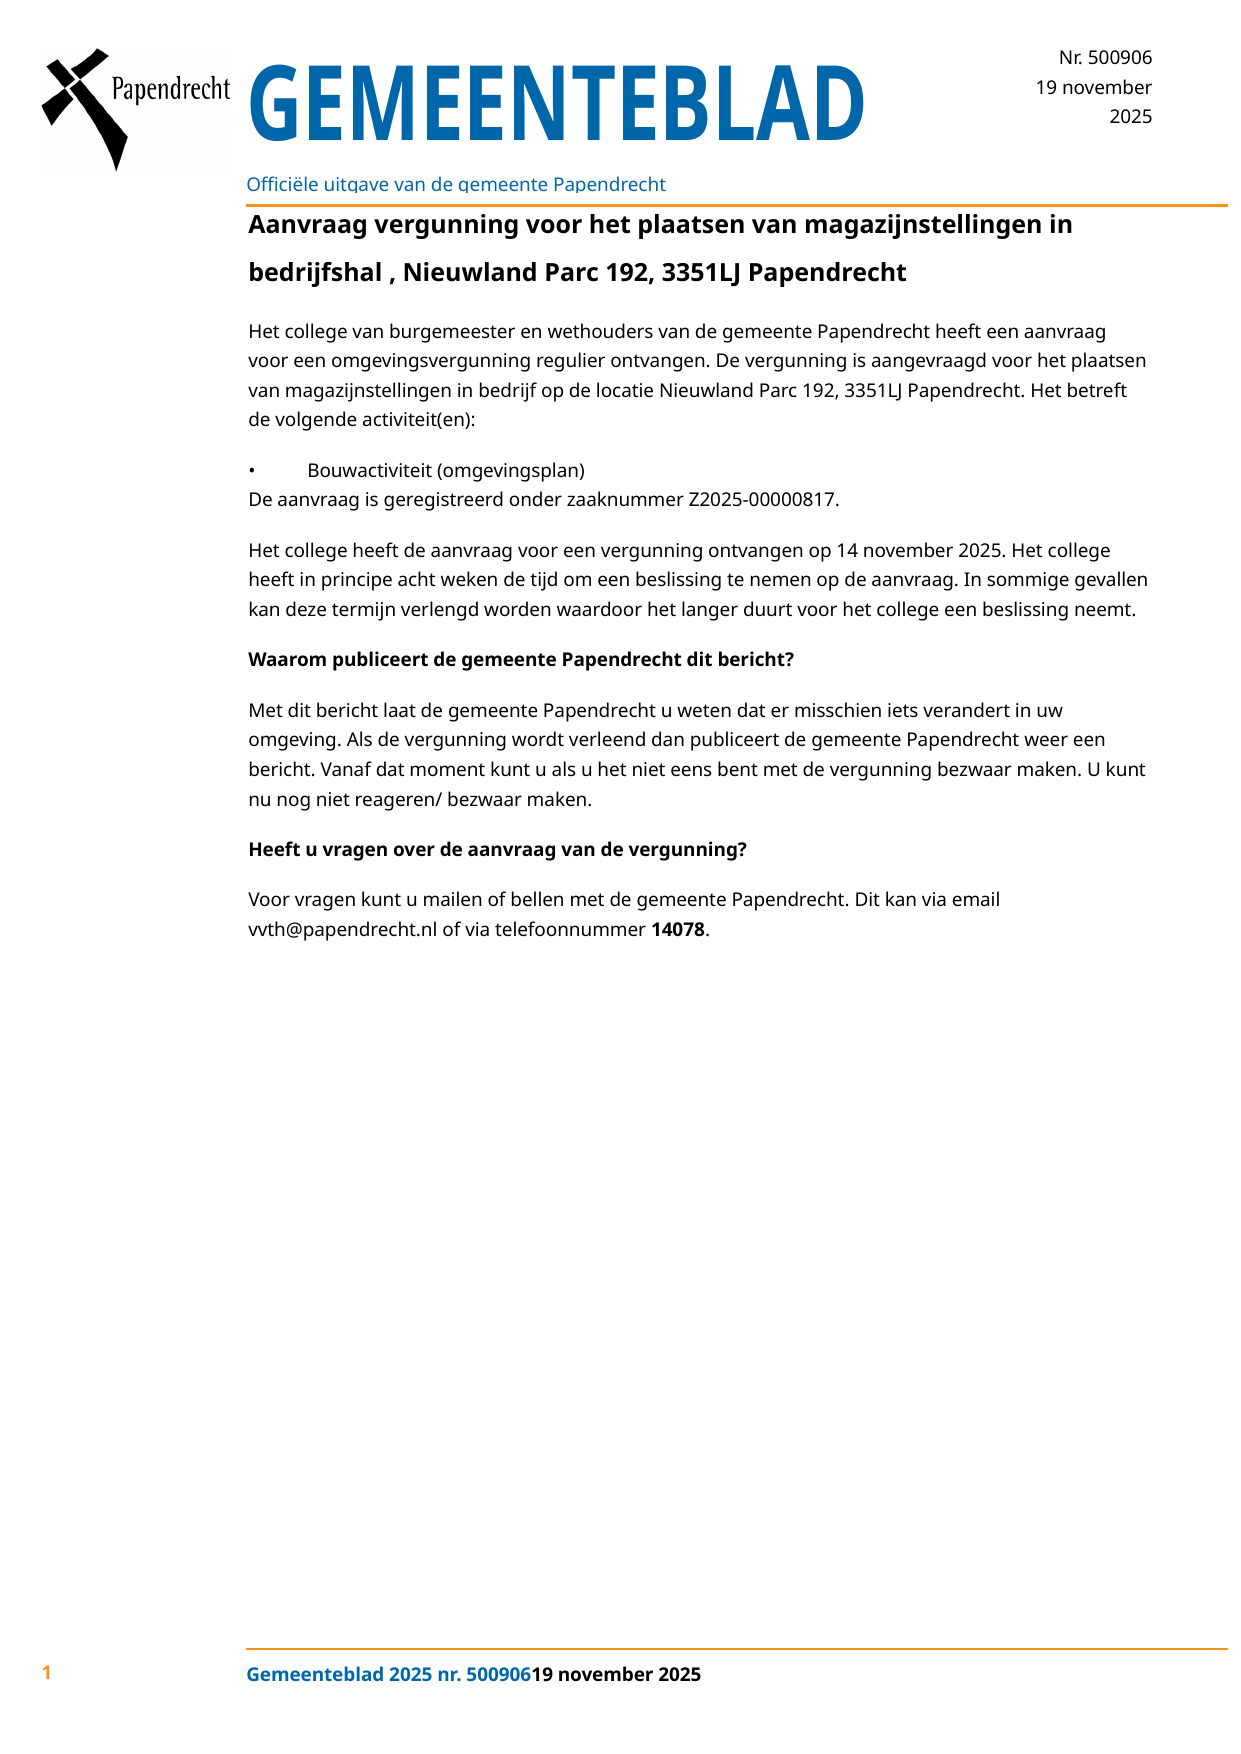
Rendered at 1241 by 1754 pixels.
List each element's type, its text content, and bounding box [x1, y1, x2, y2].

picture [41, 47, 231, 172]
text Aanvraag vergunning voor het plaatsen van magazijnstellingen in bedrijfshal , Nieuwland Parc 192, 3351LJ Papendrecht [248, 207, 1152, 288]
text De aanvraag is geregistreerd onder zaaknummer Z2025-00000817. [248, 487, 1152, 512]
text Het college heeft de aanvraag voor een vergunning ontvangen op 14 november 2025. Het college heeft in principe acht weken de tijd om een beslissing te nemen op de aanvraag. In sommige gevallen kan deze termijn verlengd worden waardoor het langer duurt voor het college een beslissing neemt. [248, 537, 1152, 622]
text Het college van burgemeester en wethouders van de gemeente Papendrecht heeft een aanvraag voor een omgevingsvergunning regulier ontvangen. De vergunning is aangevraagd voor het plaatsen van magazijnstellingen in bedrijf op de locatie Nieuwland Parc 192, 3351LJ Papendrecht. Het betreft de volgende activiteit(en): [248, 318, 1152, 432]
text Met dit bericht laat de gemeente Papendrecht u weten dat er misschien iets verandert in uw omgeving. Als de vergunning wordt verleend dan publiceert de gemeente Papendrecht weer een bericht. Vanaf dat moment kunt u als u het niet eens bent met de vergunning bezwaar maken. U kunt nu nog niet reageren/ bezwaar maken. [248, 697, 1152, 812]
list Bouwactiviteit (omgevingsplan) [248, 457, 1152, 483]
text Voor vragen kunt u mailen of bellen met de gemeente Papendrecht. Dit kan via email vvth@papendrecht.nl of via telefoonnummer 14078. [248, 887, 1152, 942]
text Heeft u vragen over de aanvraag van de vergunning? [248, 836, 1152, 862]
text Waarom publiceert de gemeente Papendrecht dit bericht? [248, 647, 1152, 672]
